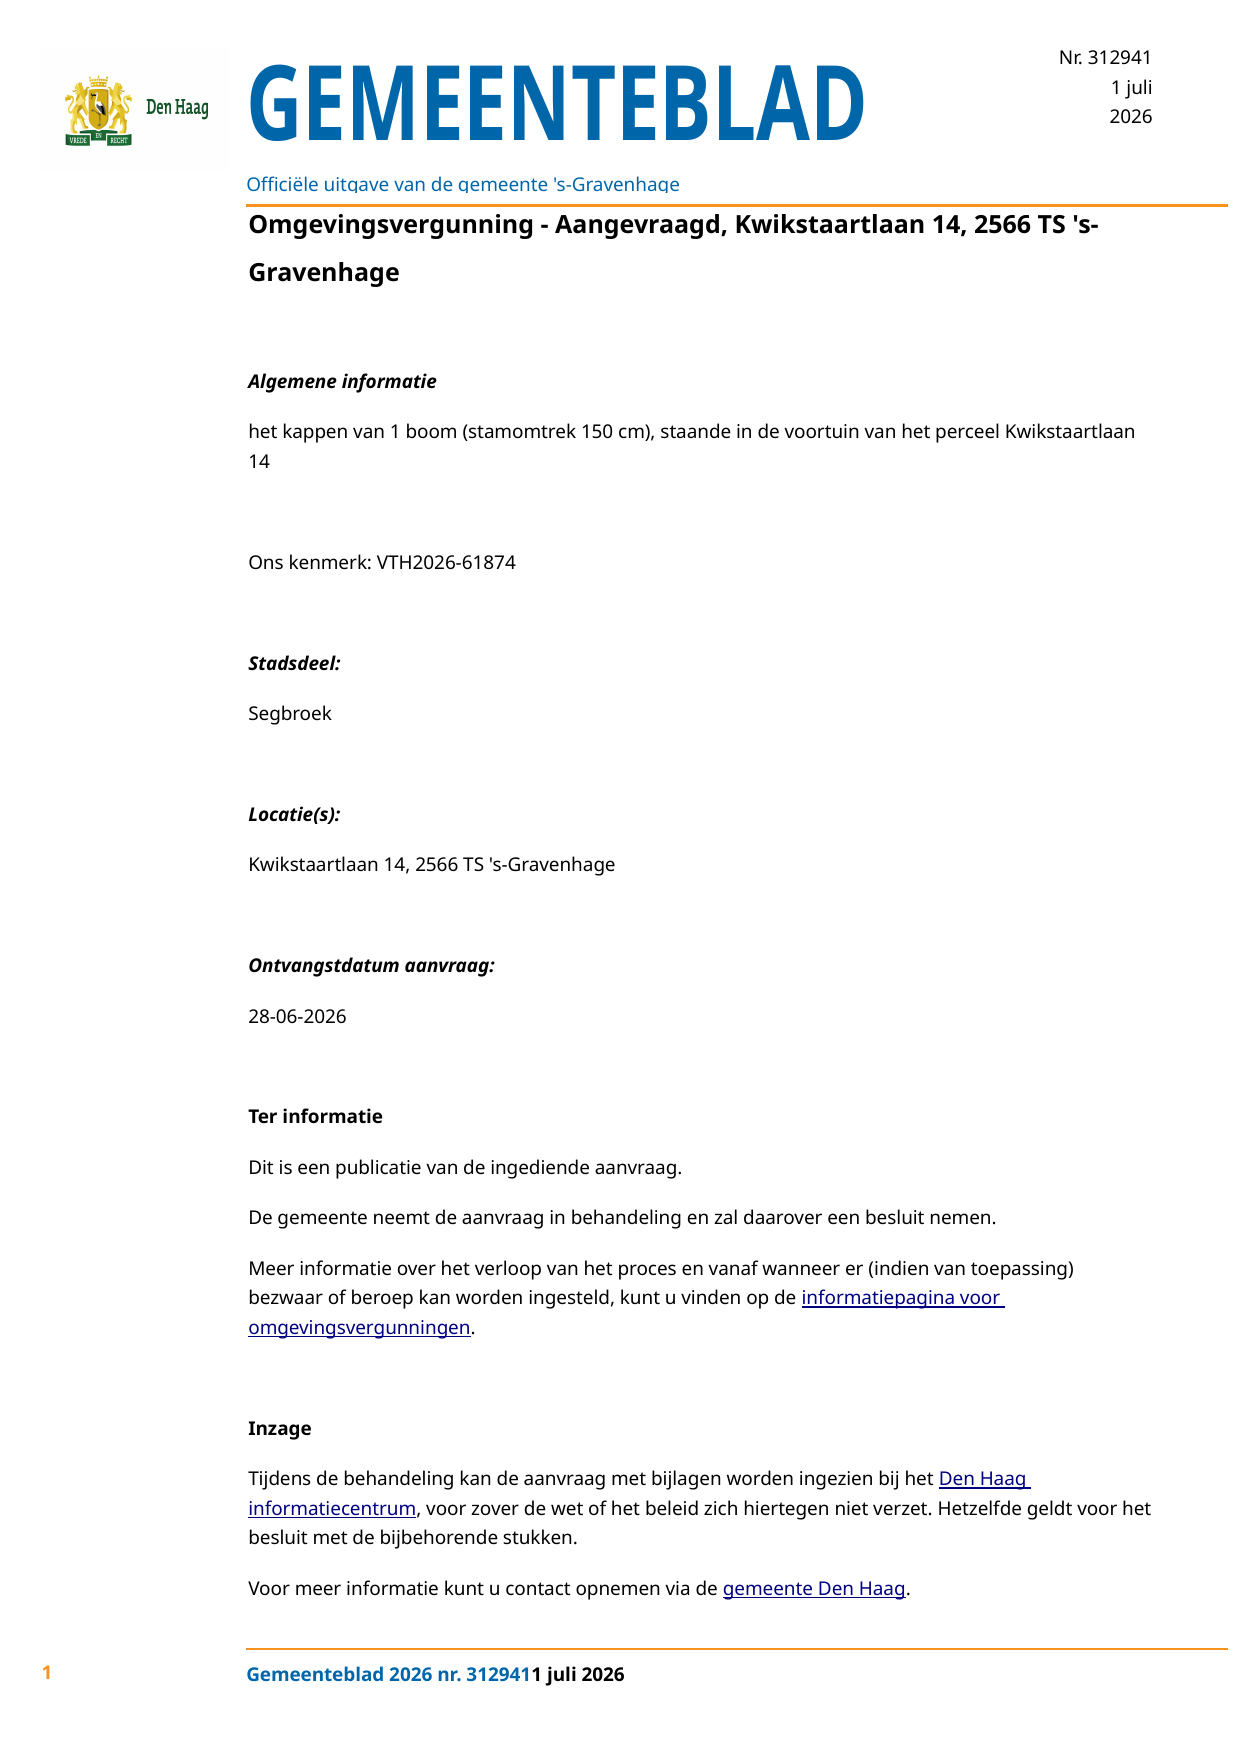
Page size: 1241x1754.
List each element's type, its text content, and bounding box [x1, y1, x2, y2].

text Ontvangstdatum aanvraag: [248, 952, 1152, 978]
text Segbroek [248, 700, 1152, 726]
text Omgevingsvergunning - Aangevraagd, Kwikstaartlaan 14, 2566 TS 's-Gravenhage [248, 207, 1152, 288]
text Locatie(s): [248, 801, 1152, 827]
text Algemene informatie [248, 368, 1152, 394]
text Tijdens de behandeling kan de aanvraag met bijlagen worden ingezien bij het Den Haag informatiecentrum, voor zover de wet of het beleid zich hiertegen niet verzet. Hetzelfde geldt voor het besluit met de bijbehorende stukken. [248, 1465, 1152, 1550]
text De gemeente neemt de aanvraag in behandeling en zal daarover een besluit nemen. [248, 1204, 1152, 1230]
picture [41, 47, 231, 172]
text het kappen van 1 boom (stamomtrek 150 cm), staande in de voortuin van het perceel Kwikstaartlaan 14 [248, 419, 1152, 474]
text Voor meer informatie kunt u contact opnemen via de gemeente Den Haag. [248, 1575, 1152, 1601]
text Kwikstaartlaan 14, 2566 TS 's-Gravenhage [248, 852, 1152, 877]
text Dit is een publicatie van de ingediende aanvraag. [248, 1154, 1152, 1180]
text Meer informatie over het verloop van het proces en vanaf wanneer er (indien van toepassing) bezwaar of beroep kan worden ingesteld, kunt u vinden op de informatiepagina voor omgevingsvergunningen. [248, 1255, 1152, 1340]
text Ons kenmerk: VTH2026-61874 [248, 549, 1152, 575]
text Stadsdeel: [248, 650, 1152, 676]
text Ter informatie [248, 1104, 1152, 1129]
text 28-06-2026 [248, 1003, 1152, 1029]
text Inzage [248, 1415, 1152, 1441]
